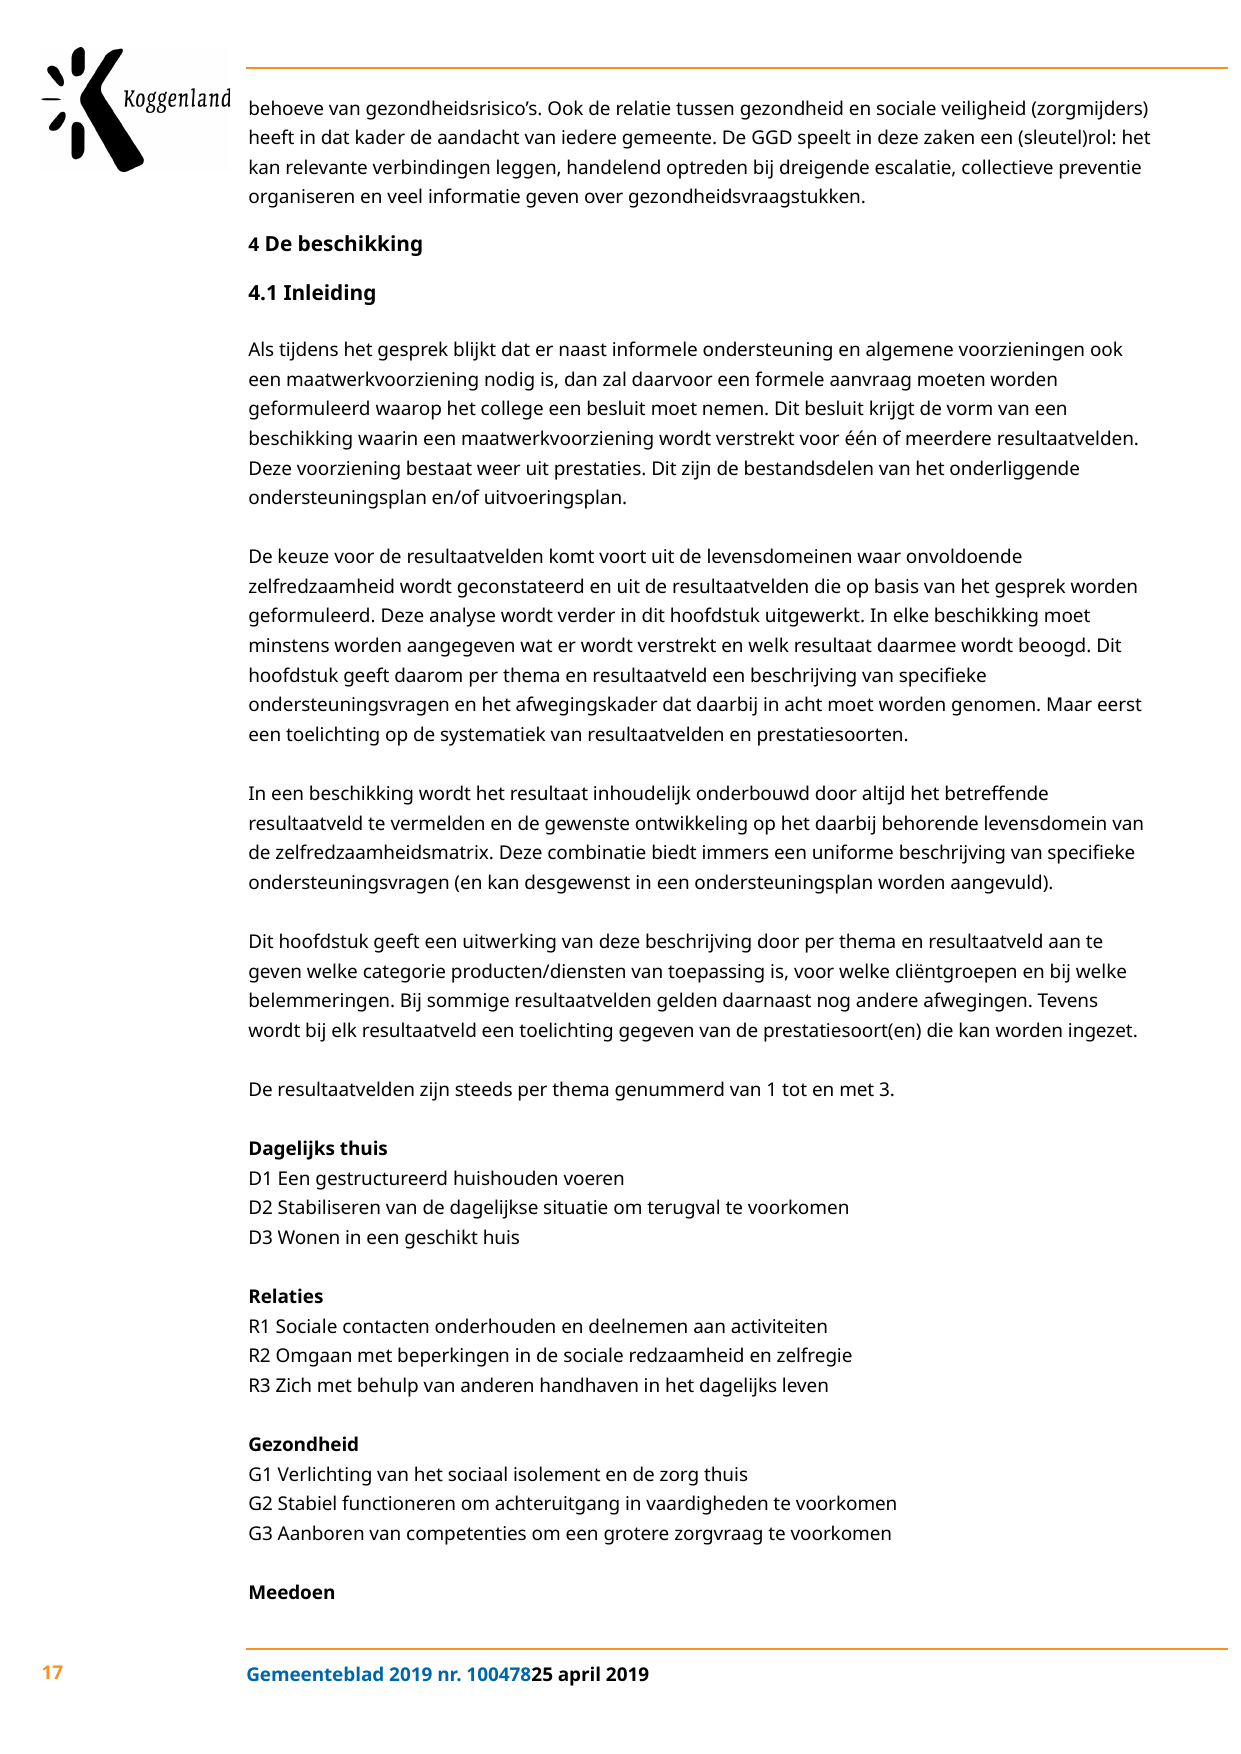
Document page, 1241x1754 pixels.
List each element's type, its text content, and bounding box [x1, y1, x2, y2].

picture [41, 47, 231, 172]
text De keuze voor de resultaatvelden komt voort uit de levensdomeinen waar onvoldoende zelfredzaamheid wordt geconstateerd en uit de resultaatvelden die op basis van het gesprek worden geformuleerd. Deze analyse wordt verder in dit hoofdstuk uitgewerkt. In elke beschikking moet minstens worden aangegeven wat er wordt verstrekt en welk resultaat daarmee wordt beoogd. Dit hoofdstuk geeft daarom per thema en resultaatveld een beschrijving van specifieke ondersteuningsvragen en het afwegingskader dat daarbij in acht moet worden genomen. Maar eerst een toelichting op de systematiek van resultaatvelden en prestatiesoorten. [248, 543, 1152, 747]
text 4.1 Inleiding [248, 278, 1152, 307]
text behoeve van gezondheidsrisico’s. Ook de relatie tussen gezondheid en sociale veiligheid (zorgmijders) heeft in dat kader de aandacht van iedere gemeente. De GGD speelt in deze zaken een (sleutel)rol: het kan relevante verbindingen leggen, handelend optreden bij dreigende escalatie, collectieve preventie organiseren en veel informatie geven over gezondheidsvraagstukken. [248, 95, 1152, 209]
table_header In een beschikking wordt het resultaat inhoudelijk onderbouwd door altijd het betreffende resultaatveld te vermelden en de gewenste ontwikkeling op het daarbij behorende levensdomein van de zelfredzaamheidsmatrix. Deze combinatie biedt immers een uniforme beschrijving van specifieke ondersteuningsvragen (en kan desgewenst in een ondersteuningsplan worden aangevuld). Dit hoofdstuk geeft een uitwerking van deze beschrijving door per thema en resultaatveld aan te geven welke categorie producten/diensten van toepassing is, voor welke cliëntgroepen en bij welke belemmeringen. Bij sommige resultaatvelden gelden daarnaast nog andere afwegingen. Tevens wordt bij elk resultaatveld een toelichting gegeven van de prestatiesoort(en) die kan worden ingezet. De resultaatvelden zijn steeds per thema genummerd van 1 tot en met 3. Dagelijks thuis D1 Een gestructureerd huishouden voeren D2 Stabiliseren van de dagelijkse situatie om terugval te voorkomen D3 Wonen in een geschikt huis Relaties R1 Sociale contacten onderhouden en deelnemen aan activiteiten R2 Omgaan met beperkingen in de sociale redzaamheid en zelfregie R3 Zich met behulp van anderen handhaven in het dagelijks leven Gezondheid G1 Verlichting van het sociaal isolement en de zorg thuis G2 Stabiel functioneren om achteruitgang in vaardigheden te voorkomen G3 Aanboren van competenties om een grotere zorgvraag te voorkomen Meedoen [248, 780, 1152, 1605]
text Als tijdens het gesprek blijkt dat er naast informele ondersteuning en algemene voorzieningen ook een maatwerkvoorziening nodig is, dan zal daarvoor een formele aanvraag moeten worden geformuleerd waarop het college een besluit moet nemen. Dit besluit krijgt de vorm van een beschikking waarin een maatwerkvoorziening wordt verstrekt voor één of meerdere resultaatvelden. Deze voorziening bestaat weer uit prestaties. Dit zijn de bestandsdelen van het onderliggende ondersteuningsplan en/of uitvoeringsplan. [248, 336, 1152, 510]
text 4 De beschikking [248, 229, 1152, 258]
